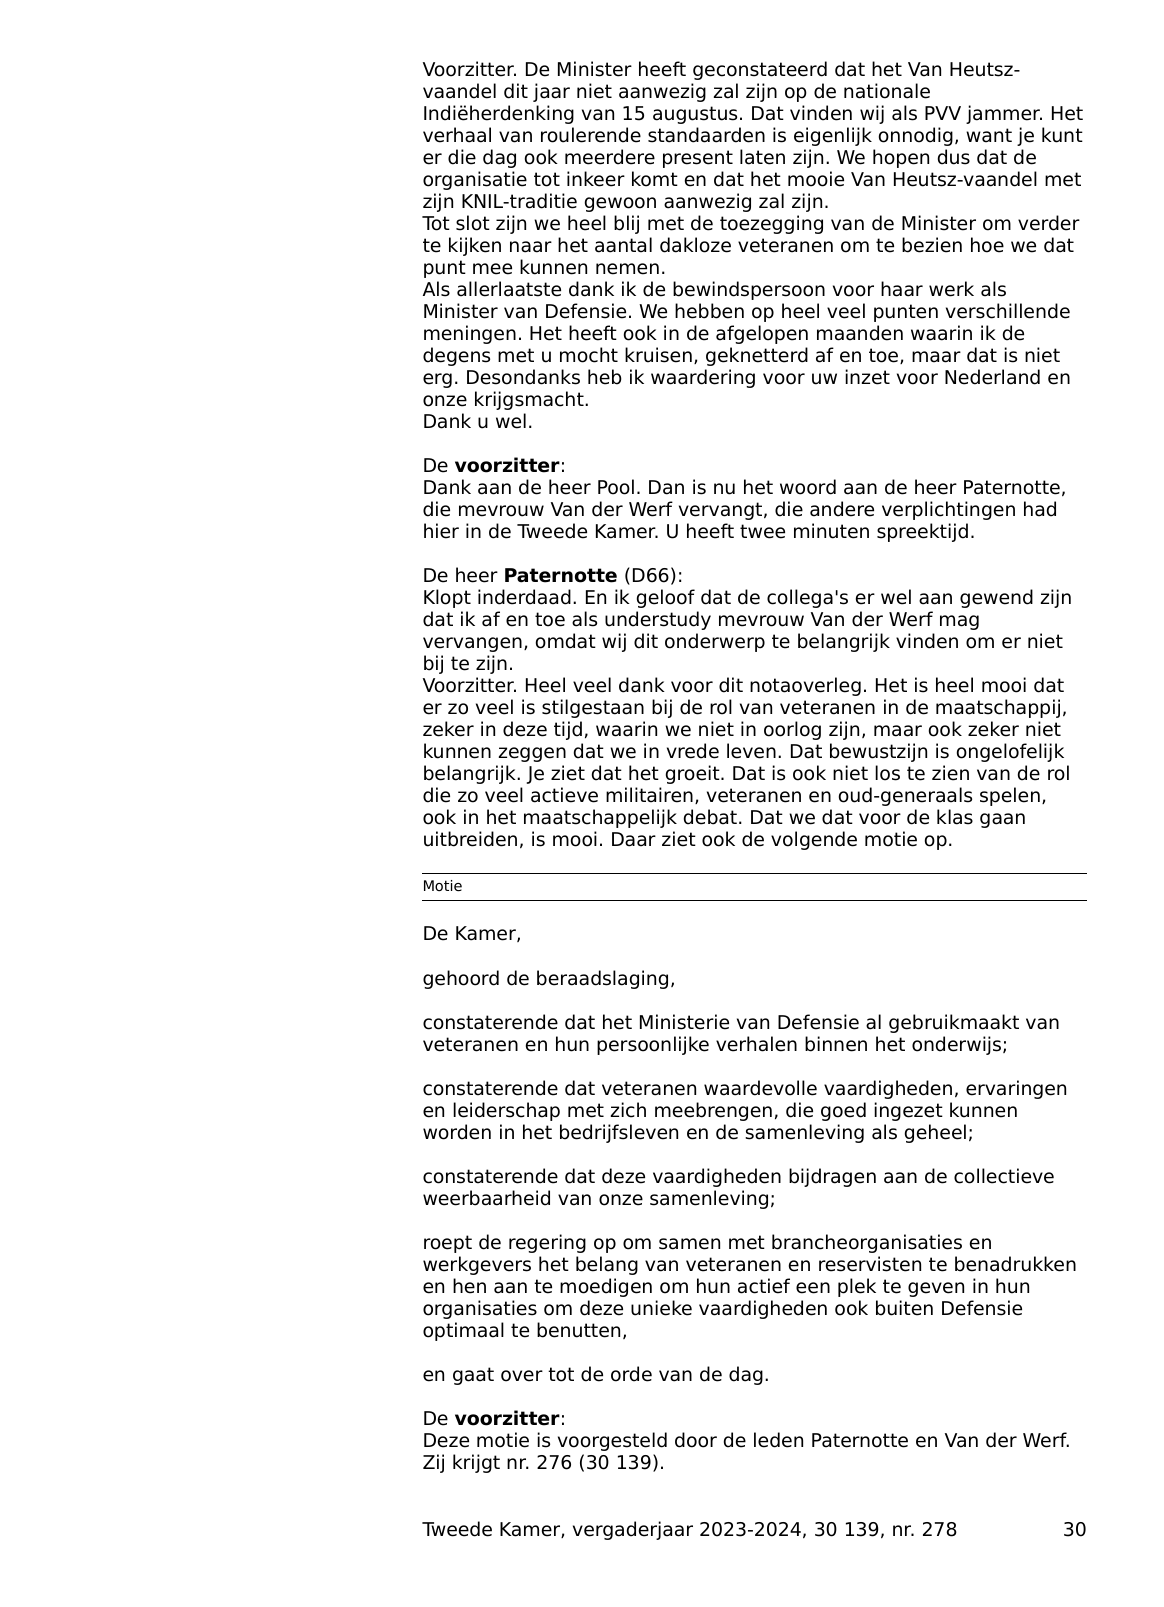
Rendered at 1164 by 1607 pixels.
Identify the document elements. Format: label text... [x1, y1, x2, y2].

text Deze motie is voorgesteld door de leden Paternotte en Van der Werf. [422, 1430, 1087, 1452]
text De voorzitter: [422, 1408, 1087, 1430]
text Tot slot zijn we heel blij met de toezegging van de Minister om verder te kijken naar het aantal dakloze veteranen om te bezien hoe we dat punt mee kunnen nemen. [422, 213, 1087, 279]
text gehoord de beraadslaging, [422, 967, 1087, 989]
text De voorzitter: [422, 455, 1087, 477]
text constaterende dat deze vaardigheden bijdragen aan de collectieve weerbaarheid van onze samenleving; [422, 1166, 1087, 1210]
text De heer Paternotte (D66): [422, 565, 1087, 587]
text Dank u wel. [422, 411, 1087, 433]
text constaterende dat veteranen waardevolle vaardigheden, ervaringen en leiderschap met zich meebrengen, die goed ingezet kunnen worden in het bedrijfsleven en de samenleving als geheel; [422, 1078, 1087, 1144]
text Dank aan de heer Pool. Dan is nu het woord aan de heer Paternotte, die mevrouw Van der Werf vervangt, die andere verplichtingen had hier in de Tweede Kamer. U heeft twee minuten spreektijd. [422, 477, 1087, 543]
text Als allerlaatste dank ik de bewindspersoon voor haar werk als Minister van Defensie. We hebben op heel veel punten verschillende meningen. Het heeft ook in de afgelopen maanden waarin ik de degens met u mocht kruisen, geknetterd af en toe, maar dat is niet erg. Desondanks heb ik waardering voor uw inzet voor Nederland en onze krijgsmacht. [422, 279, 1087, 411]
text Klopt inderdaad. En ik geloof dat de collega's er wel aan gewend zijn dat ik af en toe als understudy mevrouw Van der Werf mag vervangen, omdat wij dit onderwerp te belangrijk vinden om er niet bij te zijn. [422, 587, 1087, 675]
table_header Motie [422, 874, 1087, 900]
text De Kamer, [422, 923, 1087, 945]
text constaterende dat het Ministerie van Defensie al gebruikmaakt van veteranen en hun persoonlijke verhalen binnen het onderwijs; [422, 1012, 1087, 1056]
text Zij krijgt nr. 276 (30 139). [422, 1452, 1087, 1474]
text Voorzitter. De Minister heeft geconstateerd dat het Van Heutsz-vaandel dit jaar niet aanwezig zal zijn op de nationale Indiëherdenking van 15 augustus. Dat vinden wij als PVV jammer. Het verhaal van roulerende standaarden is eigenlijk onnodig, want je kunt er die dag ook meerdere present laten zijn. We hopen dus dat de organisatie tot inkeer komt en dat het mooie Van Heutsz-vaandel met zijn KNIL-traditie gewoon aanwezig zal zijn. [422, 59, 1087, 213]
text roept de regering op om samen met brancheorganisaties en werkgevers het belang van veteranen en reservisten te benadrukken en hen aan te moedigen om hun actief een plek te geven in hun organisaties om deze unieke vaardigheden ook buiten Defensie optimaal te benutten, [422, 1232, 1087, 1342]
text Voorzitter. Heel veel dank voor dit notaoverleg. Het is heel mooi dat er zo veel is stilgestaan bij de rol van veteranen in de maatschappij, zeker in deze tijd, waarin we niet in oorlog zijn, maar ook zeker niet kunnen zeggen dat we in vrede leven. Dat bewustzijn is ongelofelijk belangrijk. Je ziet dat het groeit. Dat is ook niet los te zien van de rol die zo veel actieve militairen, veteranen en oud-generaals spelen, ook in het maatschappelijk debat. Dat we dat voor de klas gaan uitbreiden, is mooi. Daar ziet ook de volgende motie op. [422, 675, 1087, 851]
text en gaat over tot de orde van de dag. [422, 1364, 1087, 1386]
